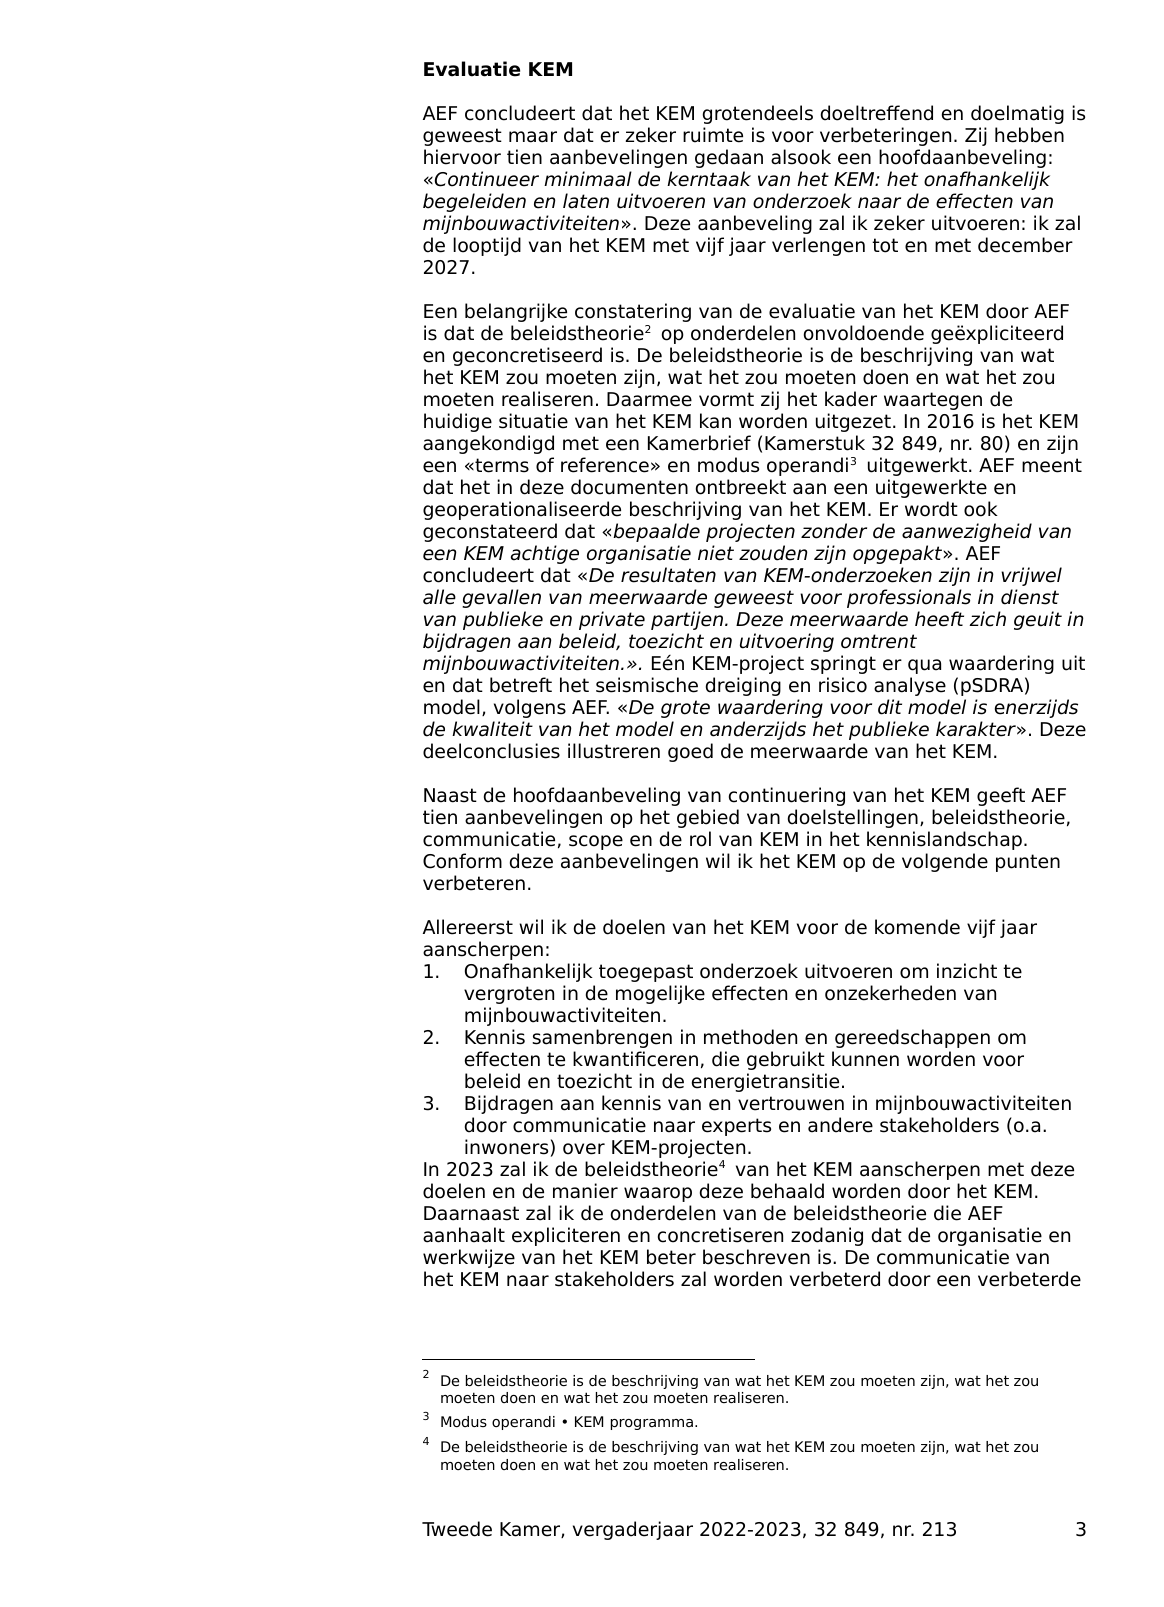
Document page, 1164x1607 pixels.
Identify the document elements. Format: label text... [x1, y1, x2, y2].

text 1. Onafhankelijk toegepast onderzoek uitvoeren om inzicht te vergroten in de mogelijke effecten en onzekerheden van mijnbouwactiviteiten. [422, 961, 1087, 1027]
text 3. Bijdragen aan kennis van en vertrouwen in mijnbouwactiviteiten door communicatie naar experts en andere stakeholders (o.a. inwoners) over KEM-projecten. [422, 1093, 1087, 1159]
text Naast de hoofdaanbeveling van continuering van het KEM geeft AEF tien aanbevelingen op het gebied van doelstellingen, beleidstheorie, communicatie, scope en de rol van KEM in het kennislandschap. Conform deze aanbevelingen wil ik het KEM op de volgende punten verbeteren. [422, 785, 1087, 895]
text In 2023 zal ik de beleidstheorie van het KEM aanscherpen met deze doelen en de manier waarop deze behaald worden door het KEM. Daarnaast zal ik de onderdelen van de beleidstheorie die AEF aanhaalt expliciteren en concretiseren zodanig dat de organisatie en werkwijze van het KEM beter beschreven is. De communicatie van het KEM naar stakeholders zal worden verbeterd door een verbeterde [422, 1159, 1087, 1291]
text AEF concludeert dat het KEM grotendeels doeltreffend en doelmatig is geweest maar dat er zeker ruimte is voor verbeteringen. Zij hebben hiervoor tien aanbevelingen gedaan alsook een hoofdaanbeveling: «Continueer minimaal de kerntaak van het KEM: het onafhankelijk begeleiden en laten uitvoeren van onderzoek naar de effecten van mijnbouwactiviteiten». Deze aanbeveling zal ik zeker uitvoeren: ik zal de looptijd van het KEM met vijf jaar verlengen tot en met december 2027. [422, 103, 1087, 279]
text Allereerst wil ik de doelen van het KEM voor de komende vijf jaar aanscherpen: [422, 917, 1087, 961]
text De beleidstheorie is de beschrijving van wat het KEM zou moeten zijn, wat het zou moeten doen en wat het zou moeten realiseren. [422, 1368, 1087, 1407]
subtitle Evaluatie KEM [422, 59, 1087, 81]
text De beleidstheorie is de beschrijving van wat het KEM zou moeten zijn, wat het zou moeten doen en wat het zou moeten realiseren. [422, 1435, 1087, 1474]
text 2. Kennis samenbrengen in methoden en gereedschappen om effecten te kwantificeren, die gebruikt kunnen worden voor beleid en toezicht in de energietransitie. [422, 1027, 1087, 1093]
text Een belangrijke constatering van de evaluatie van het KEM door AEF is dat de beleidstheorie op onderdelen onvoldoende geëxpliciteerd en geconcretiseerd is. De beleidstheorie is de beschrijving van wat het KEM zou moeten zijn, wat het zou moeten doen en wat het zou moeten realiseren. Daarmee vormt zij het kader waartegen de huidige situatie van het KEM kan worden uitgezet. In 2016 is het KEM aangekondigd met een Kamerbrief (Kamerstuk 32 849, nr. 80) en zijn een «terms of reference» en modus operandi uitgewerkt. AEF meent dat het in deze documenten ontbreekt aan een uitgewerkte en geoperationaliseerde beschrijving van het KEM. Er wordt ook geconstateerd dat «bepaalde projecten zonder de aanwezigheid van een KEM achtige organisatie niet zouden zijn opgepakt». AEF concludeert dat «De resultaten van KEM-onderzoeken zijn in vrijwel alle gevallen van meerwaarde geweest voor professionals in dienst van publieke en private partijen. Deze meerwaarde heeft zich geuit in bijdragen aan beleid, toezicht en uitvoering omtrent mijnbouwactiviteiten.». Eén KEM-project springt er qua waardering uit en dat betreft het seismische dreiging en risico analyse (pSDRA) model, volgens AEF. «De grote waardering voor dit model is enerzijds de kwaliteit van het model en anderzijds het publieke karakter». Deze deelconclusies illustreren goed de meerwaarde van het KEM. [422, 301, 1087, 763]
text Modus operandi • KEM programma. [422, 1410, 1087, 1432]
